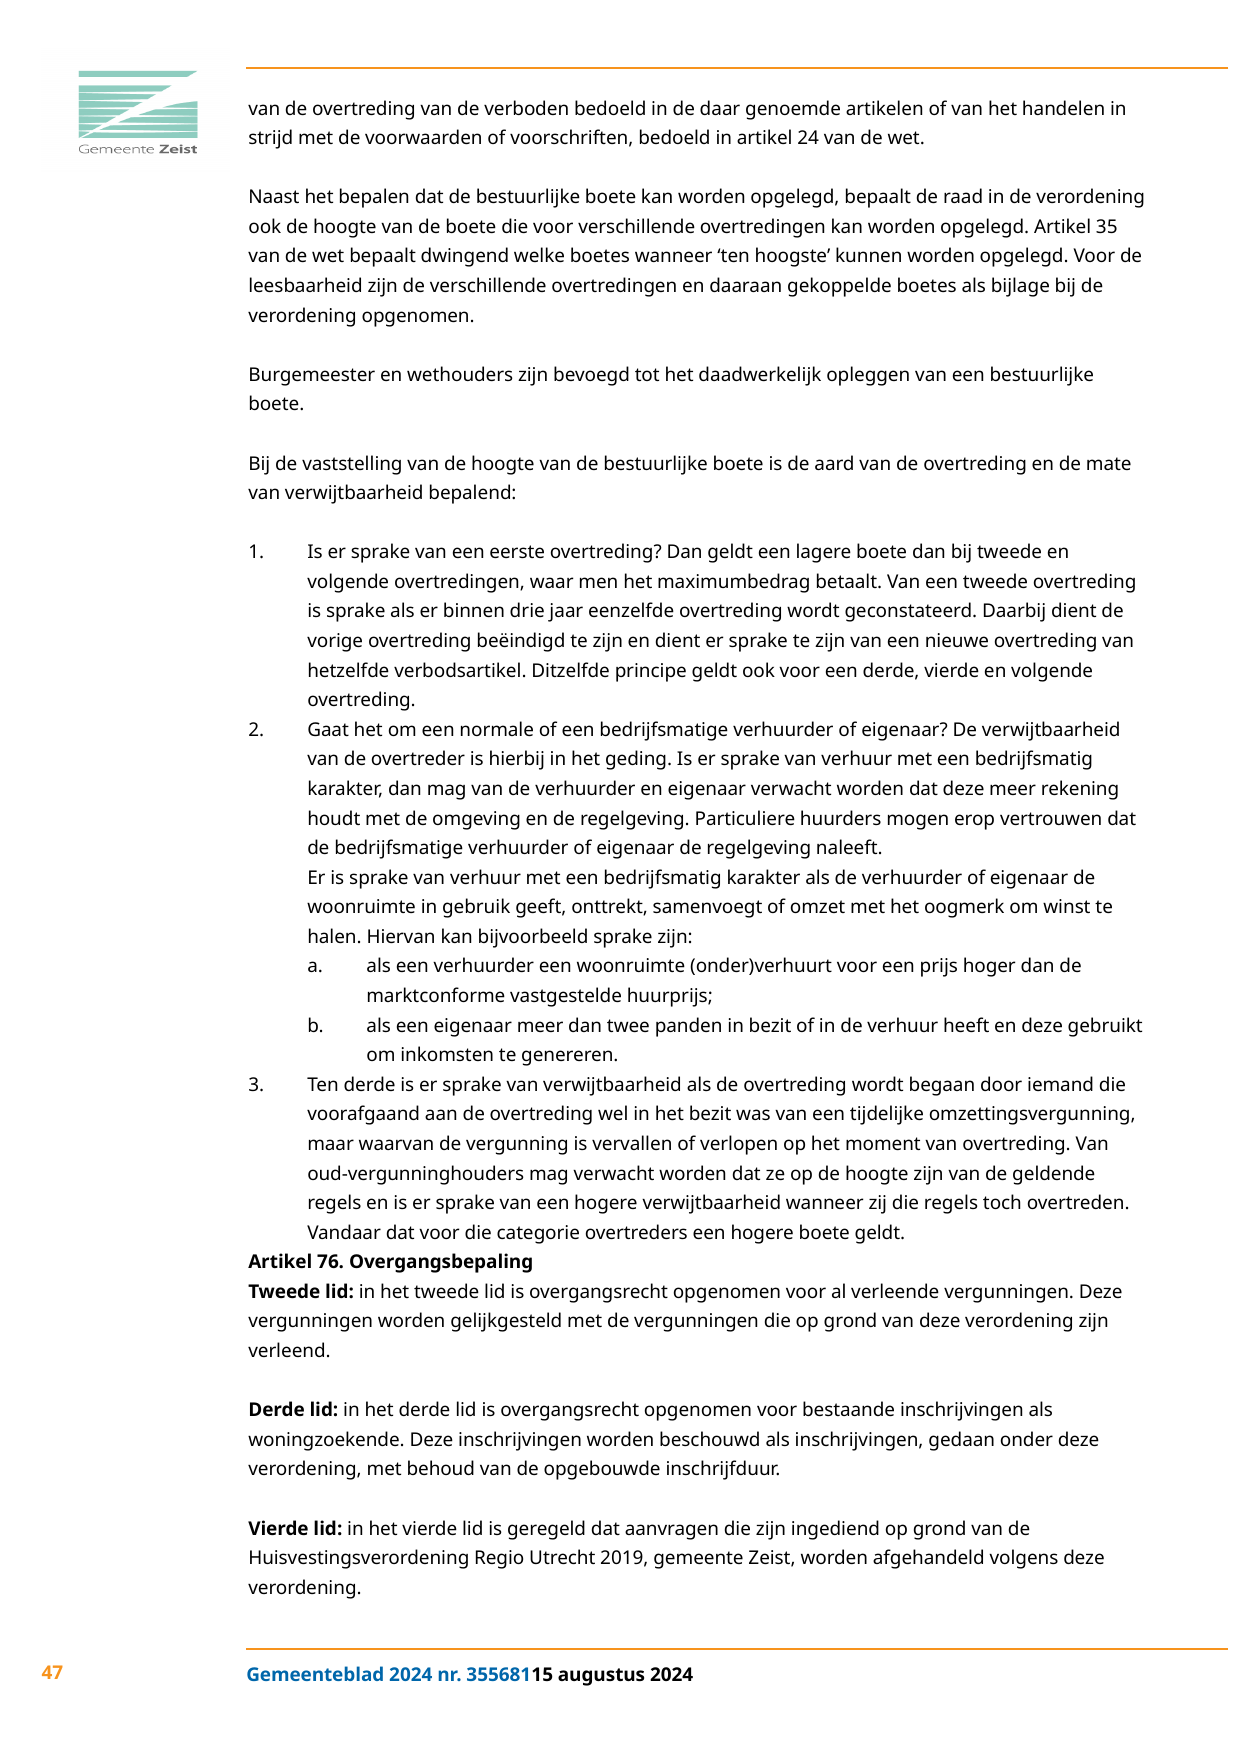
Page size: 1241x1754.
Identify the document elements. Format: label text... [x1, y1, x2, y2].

text Bij de vaststelling van de hoogte van de bestuurlijke boete is de aard van de overtreding en de mate van verwijtbaarheid bepalend: [248, 450, 1152, 505]
list Ten derde is er sprake van verwijtbaarheid als de overtreding wordt begaan door iemand die voorafgaand aan de overtreding wel in het bezit was van een tijdelijke omzettingsvergunning, maar waarvan de vergunning is vervallen of verlopen op het moment van overtreding. Van oud-vergunninghouders mag verwacht worden dat ze op de hoogte zijn van de geldende regels en is er sprake van een hogere verwijtbaarheid wanneer zij die regels toch overtreden. Vandaar dat voor die categorie overtreders een hogere boete geldt. [248, 1071, 1152, 1245]
text Tweede lid: in het tweede lid is overgangsrecht opgenomen voor al verleende vergunningen. Deze vergunningen worden gelijkgesteld met de vergunningen die op grond van deze verordening zijn verleend. [248, 1278, 1152, 1363]
text Burgemeester en wethouders zijn bevoegd tot het daadwerkelijk opleggen van een bestuurlijke boete. [248, 361, 1152, 416]
list Er is sprake van verhuur met een bedrijfsmatig karakter als de verhuurder of eigenaar de woonruimte in gebruik geeft, onttrekt, samenvoegt of omzet met het oogmerk om winst te halen. Hiervan kan bijvoorbeeld sprake zijn: [248, 864, 1152, 949]
list als een eigenaar meer dan twee panden in bezit of in de verhuur heeft en deze gebruikt om inkomsten te genereren. [307, 1012, 1152, 1067]
list Is er sprake van een eerste overtreding? Dan geldt een lagere boete dan bij tweede en volgende overtredingen, waar men het maximumbedrag betaalt. Van een tweede overtreding is sprake als er binnen drie jaar eenzelfde overtreding wordt geconstateerd. Daarbij dient de vorige overtreding beëindigd te zijn en dient er sprake te zijn van een nieuwe overtreding van hetzelfde verbodsartikel. Ditzelfde principe geldt ook voor een derde, vierde en volgende overtreding. [248, 538, 1152, 712]
list als een verhuurder een woonruimte (onder)verhuurt voor een prijs hoger dan de marktconforme vastgestelde huurprijs; [307, 953, 1152, 1008]
text Vierde lid: in het vierde lid is geregeld dat aanvragen die zijn ingediend op grond van de Huisvestingsverordening Regio Utrecht 2019, gemeente Zeist, worden afgehandeld volgens deze verordening. [248, 1515, 1152, 1600]
text Naast het bepalen dat de bestuurlijke boete kan worden opgelegd, bepaalt de raad in de verordening ook de hoogte van de boete die voor verschillende overtredingen kan worden opgelegd. Artikel 35 van de wet bepaalt dwingend welke boetes wanneer ‘ten hoogste’ kunnen worden opgelegd. Voor de leesbaarheid zijn de verschillende overtredingen en daaraan gekoppelde boetes als bijlage bij de verordening opgenomen. [248, 183, 1152, 328]
text Derde lid: in het derde lid is overgangsrecht opgenomen voor bestaande inschrijvingen als woningzoekende. Deze inschrijvingen worden beschouwd als inschrijvingen, gedaan onder deze verordening, met behoud van de opgebouwde inschrijfduur. [248, 1396, 1152, 1481]
text van de overtreding van de verboden bedoeld in de daar genoemde artikelen of van het handelen in strijd met de voorwaarden of voorschriften, bedoeld in artikel 24 van de wet. [248, 95, 1152, 150]
list Gaat het om een normale of een bedrijfsmatige verhuurder of eigenaar? De verwijtbaarheid van de overtreder is hierbij in het geding. Is er sprake van verhuur met een bedrijfsmatig karakter, dan mag van de verhuurder en eigenaar verwacht worden dat deze meer rekening houdt met de omgeving en de regelgeving. Particuliere huurders mogen erop vertrouwen dat de bedrijfsmatige verhuurder of eigenaar de regelgeving naleeft. [248, 716, 1152, 860]
text Artikel 76. Overgangsbepaling [248, 1248, 1152, 1274]
picture [41, 47, 231, 172]
